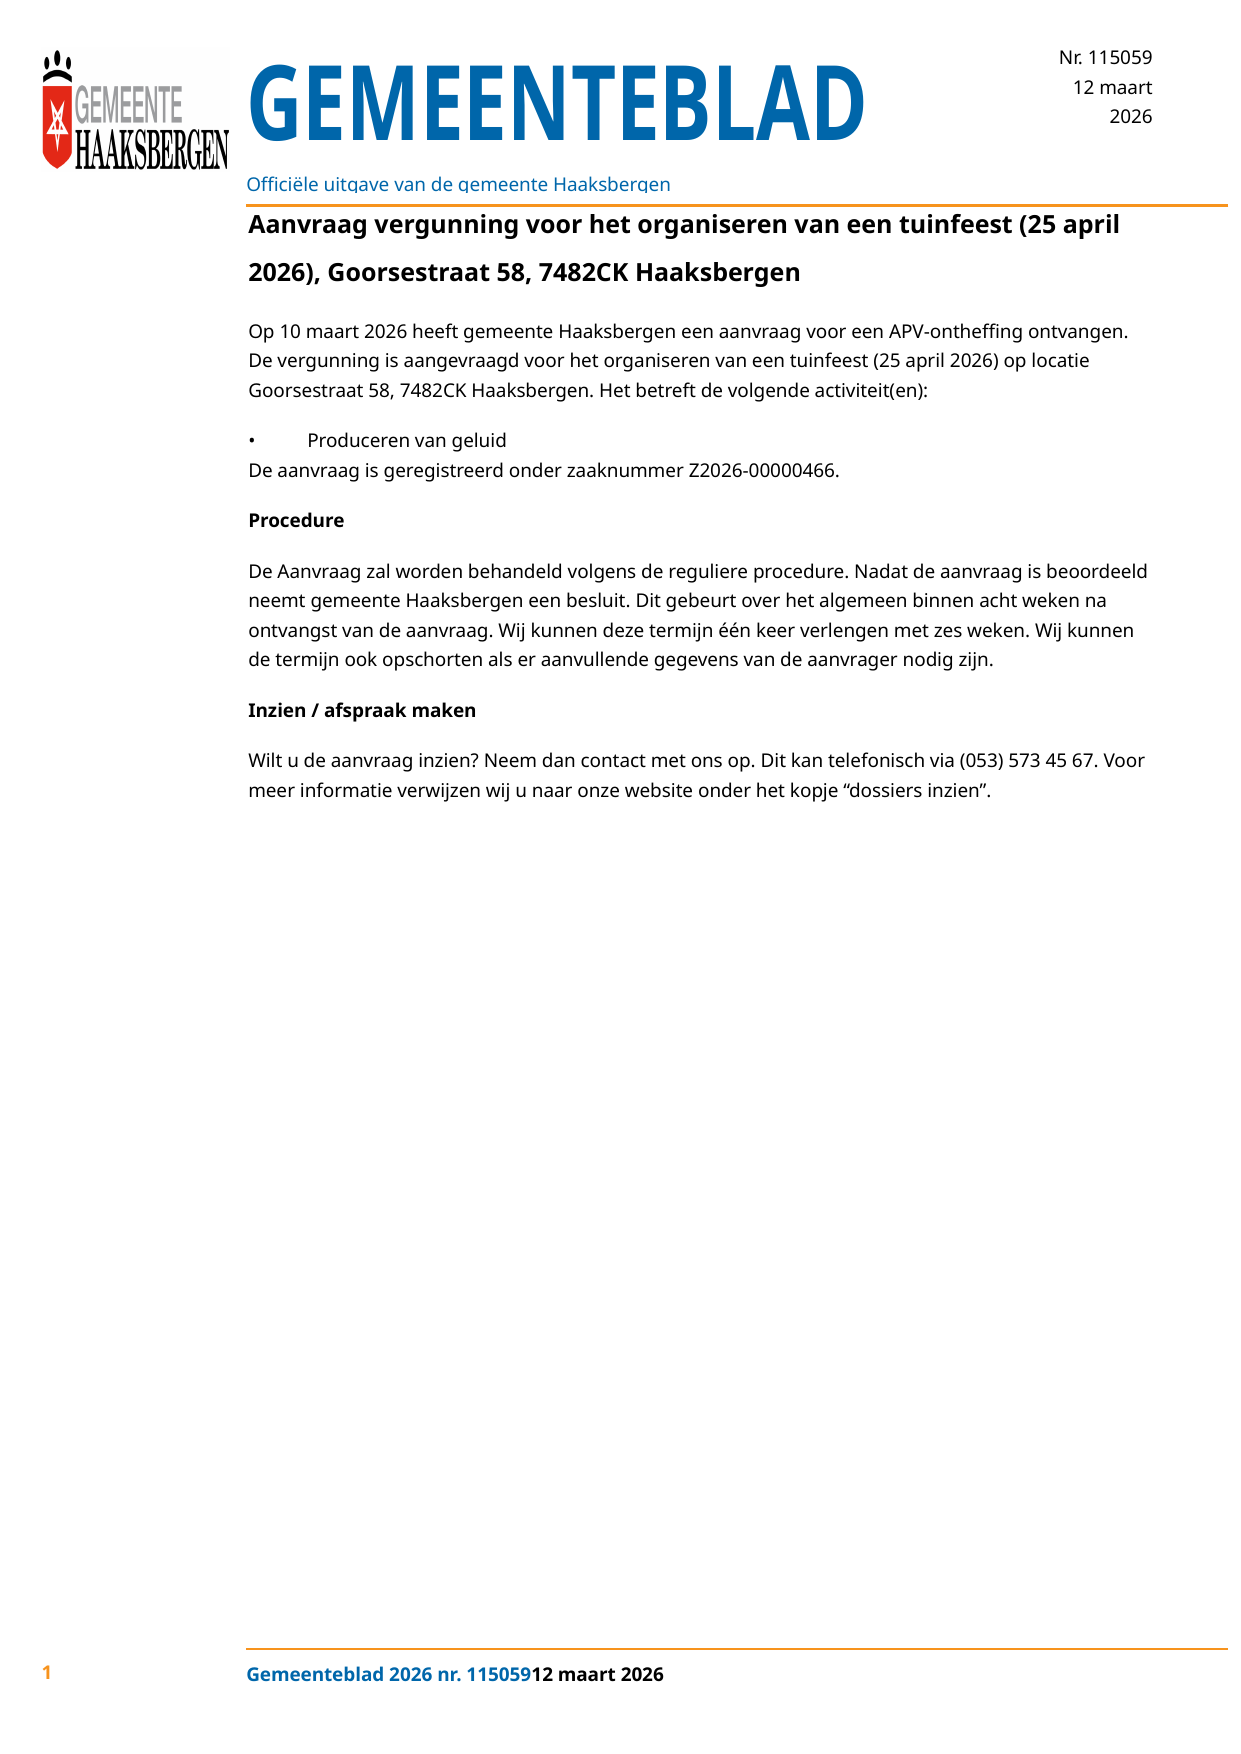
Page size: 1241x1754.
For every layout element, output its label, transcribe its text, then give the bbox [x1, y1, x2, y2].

text Wilt u de aanvraag inzien? Neem dan contact met ons op. Dit kan telefonisch via (053) 573 45 67. Voor meer informatie verwijzen wij u naar onze website onder het kopje “dossiers inzien”. [248, 747, 1152, 803]
text Aanvraag vergunning voor het organiseren van een tuinfeest (25 april 2026), Goorsestraat 58, 7482CK Haaksbergen [248, 207, 1152, 288]
picture [41, 47, 231, 172]
text Procedure [248, 507, 1152, 533]
text De aanvraag is geregistreerd onder zaaknummer Z2026-00000466. [248, 457, 1152, 483]
list Produceren van geluid [248, 427, 1152, 453]
text De Aanvraag zal worden behandeld volgens de reguliere procedure. Nadat de aanvraag is beoordeeld neemt gemeente Haaksbergen een besluit. Dit gebeurt over het algemeen binnen acht weken na ontvangst van de aanvraag. Wij kunnen deze termijn één keer verlengen met zes weken. Wij kunnen de termijn ook opschorten als er aanvullende gegevens van de aanvrager nodig zijn. [248, 558, 1152, 672]
text Op 10 maart 2026 heeft gemeente Haaksbergen een aanvraag voor een APV-ontheffing ontvangen. De vergunning is aangevraagd voor het organiseren van een tuinfeest (25 april 2026) op locatie Goorsestraat 58, 7482CK Haaksbergen. Het betreft de volgende activiteit(en): [248, 318, 1152, 403]
text Inzien / afspraak maken [248, 697, 1152, 723]
